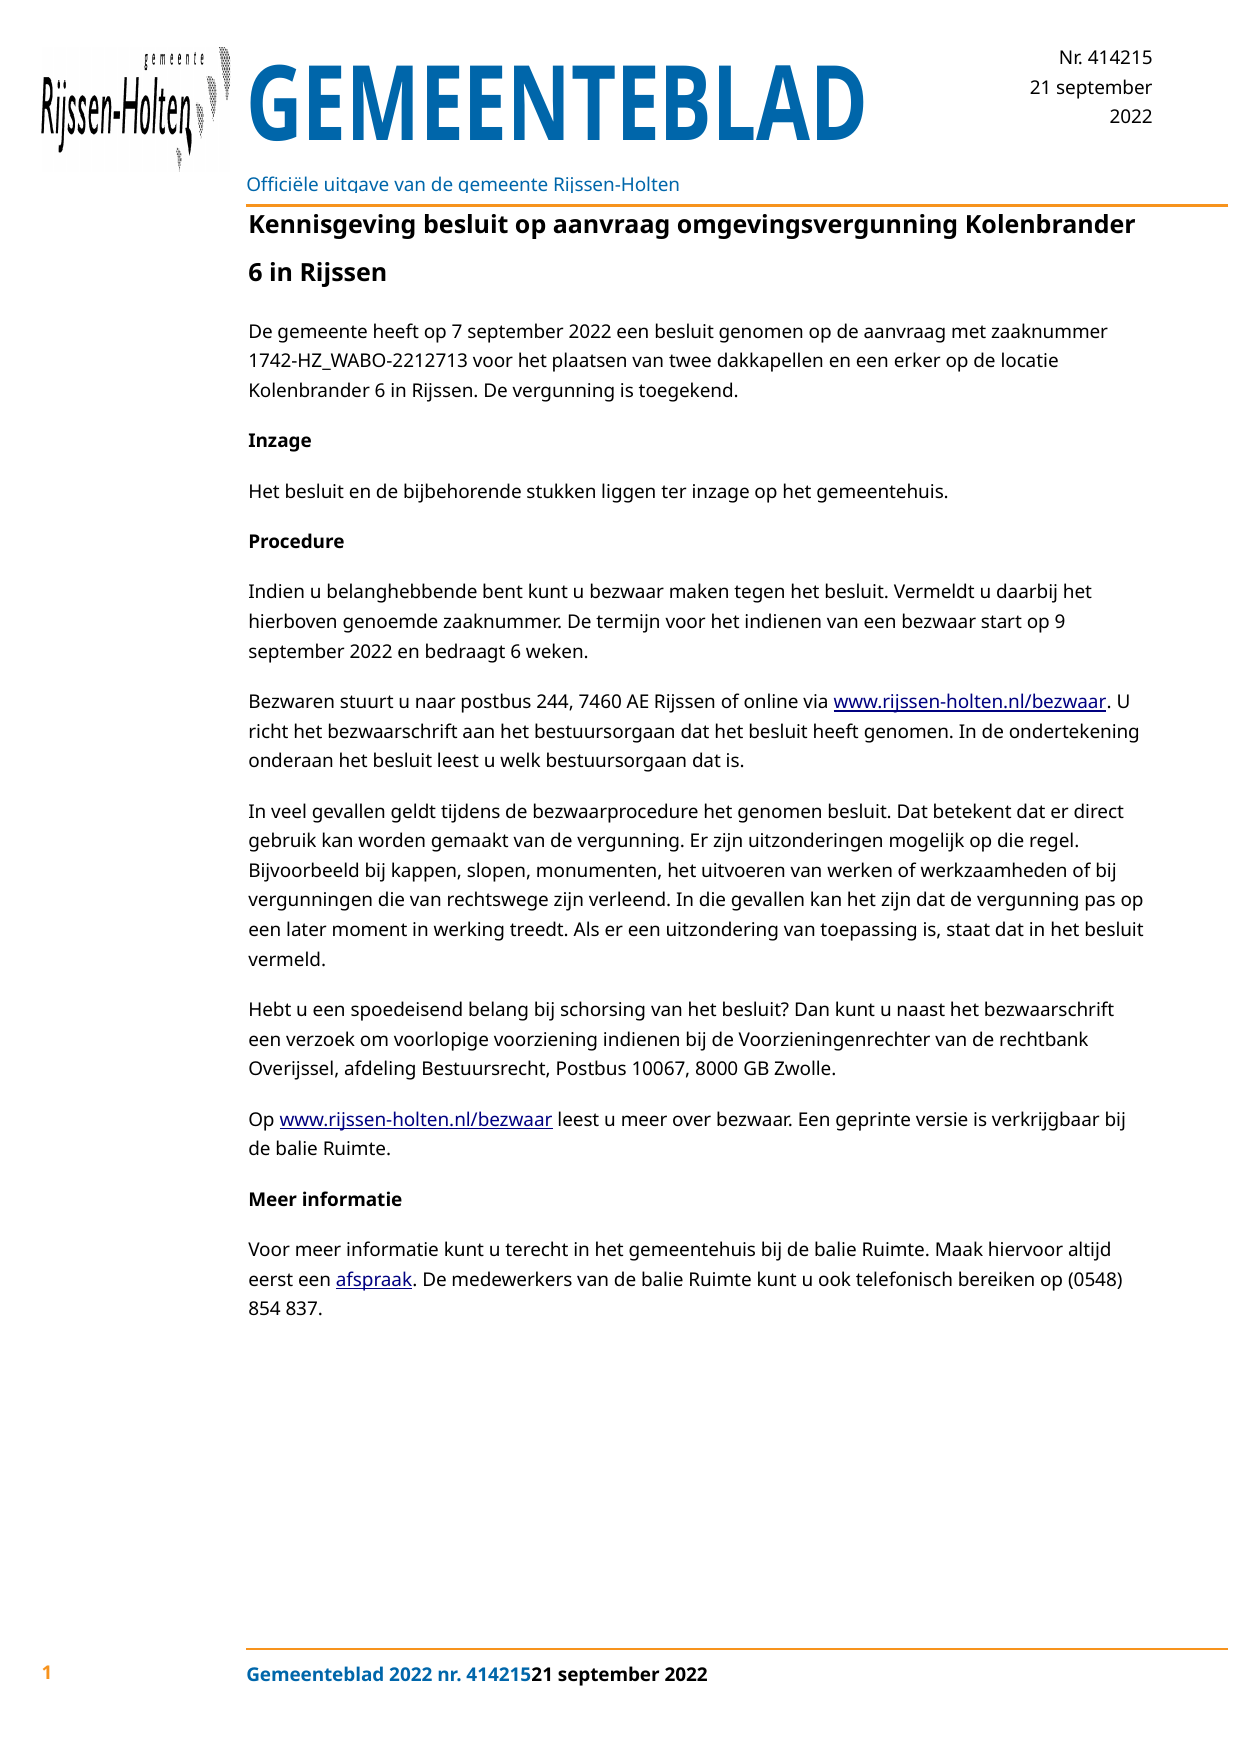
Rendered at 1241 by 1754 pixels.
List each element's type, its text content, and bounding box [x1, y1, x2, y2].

text Inzage [248, 427, 1152, 453]
text Op www.rijssen-holten.nl/bezwaar leest u meer over bezwaar. Een geprinte versie is verkrijgbaar bij de balie Ruimte. [248, 1106, 1152, 1161]
picture [41, 47, 231, 172]
text Hebt u een spoedeisend belang bij schorsing van het besluit? Dan kunt u naast het bezwaarschrift een verzoek om voorlopige voorziening indienen bij de Voorzieningenrechter van de rechtbank Overijssel, afdeling Bestuursrecht, Postbus 10067, 8000 GB Zwolle. [248, 996, 1152, 1081]
text Procedure [248, 528, 1152, 554]
text Het besluit en de bijbehorende stukken liggen ter inzage op het gemeentehuis. [248, 478, 1152, 504]
text De gemeente heeft op 7 september 2022 een besluit genomen op de aanvraag met zaaknummer 1742-HZ_WABO-2212713 voor het plaatsen van twee dakkapellen en een erker op de locatie Kolenbrander 6 in Rijssen. De vergunning is toegekend. [248, 318, 1152, 403]
text Indien u belanghebbende bent kunt u bezwaar maken tegen het besluit. Vermeldt u daarbij het hierboven genoemde zaaknummer. De termijn voor het indienen van een bezwaar start op 9 september 2022 en bedraagt 6 weken. [248, 579, 1152, 664]
text Meer informatie [248, 1186, 1152, 1212]
text Kennisgeving besluit op aanvraag omgevingsvergunning Kolenbrander 6 in Rijssen [248, 207, 1152, 288]
text Bezwaren stuurt u naar postbus 244, 7460 AE Rijssen of online via www.rijssen-holten.nl/bezwaar. U richt het bezwaarschrift aan het bestuursorgaan dat het besluit heeft genomen. In de ondertekening onderaan het besluit leest u welk bestuursorgaan dat is. [248, 688, 1152, 773]
text Voor meer informatie kunt u terecht in het gemeentehuis bij de balie Ruimte. Maak hiervoor altijd eerst een afspraak. De medewerkers van de balie Ruimte kunt u ook telefonisch bereiken op (0548) 854 837. [248, 1236, 1152, 1321]
text In veel gevallen geldt tijdens de bezwaarprocedure het genomen besluit. Dat betekent dat er direct gebruik kan worden gemaakt van de vergunning. Er zijn uitzonderingen mogelijk op die regel. Bijvoorbeeld bij kappen, slopen, monumenten, het uitvoeren van werken of werkzaamheden of bij vergunningen die van rechtswege zijn verleend. In die gevallen kan het zijn dat de vergunning pas op een later moment in werking treedt. Als er een uitzondering van toepassing is, staat dat in het besluit vermeld. [248, 798, 1152, 972]
